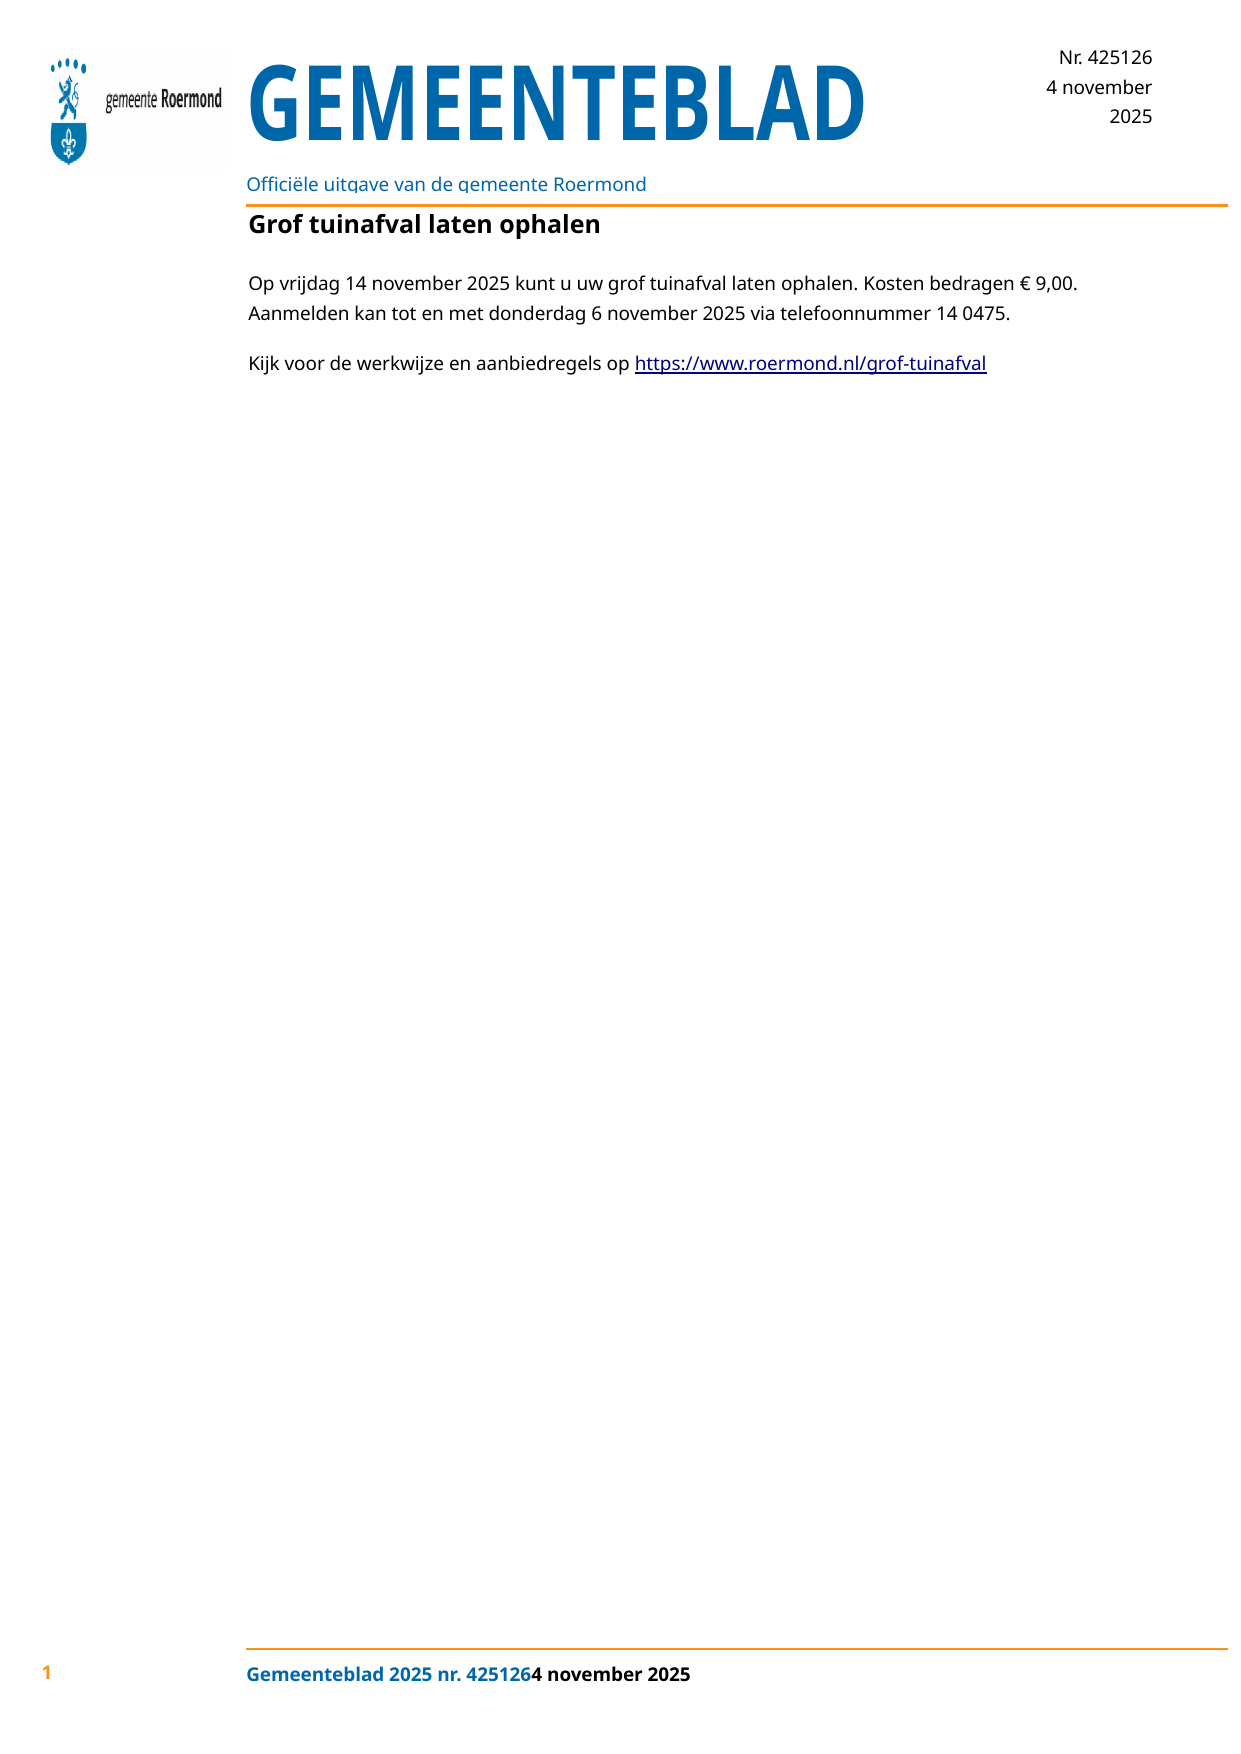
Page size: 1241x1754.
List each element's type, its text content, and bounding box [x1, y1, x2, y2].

text Kijk voor de werkwijze en aanbiedregels op https://www.roermond.nl/grof-tuinafval [248, 350, 1152, 376]
text Grof tuinafval laten ophalen [248, 207, 1152, 241]
picture [41, 47, 231, 172]
text Op vrijdag 14 november 2025 kunt u uw grof tuinafval laten ophalen. Kosten bedragen € 9,00. Aanmelden kan tot en met donderdag 6 november 2025 via telefoonnummer 14 0475. [248, 270, 1152, 326]
